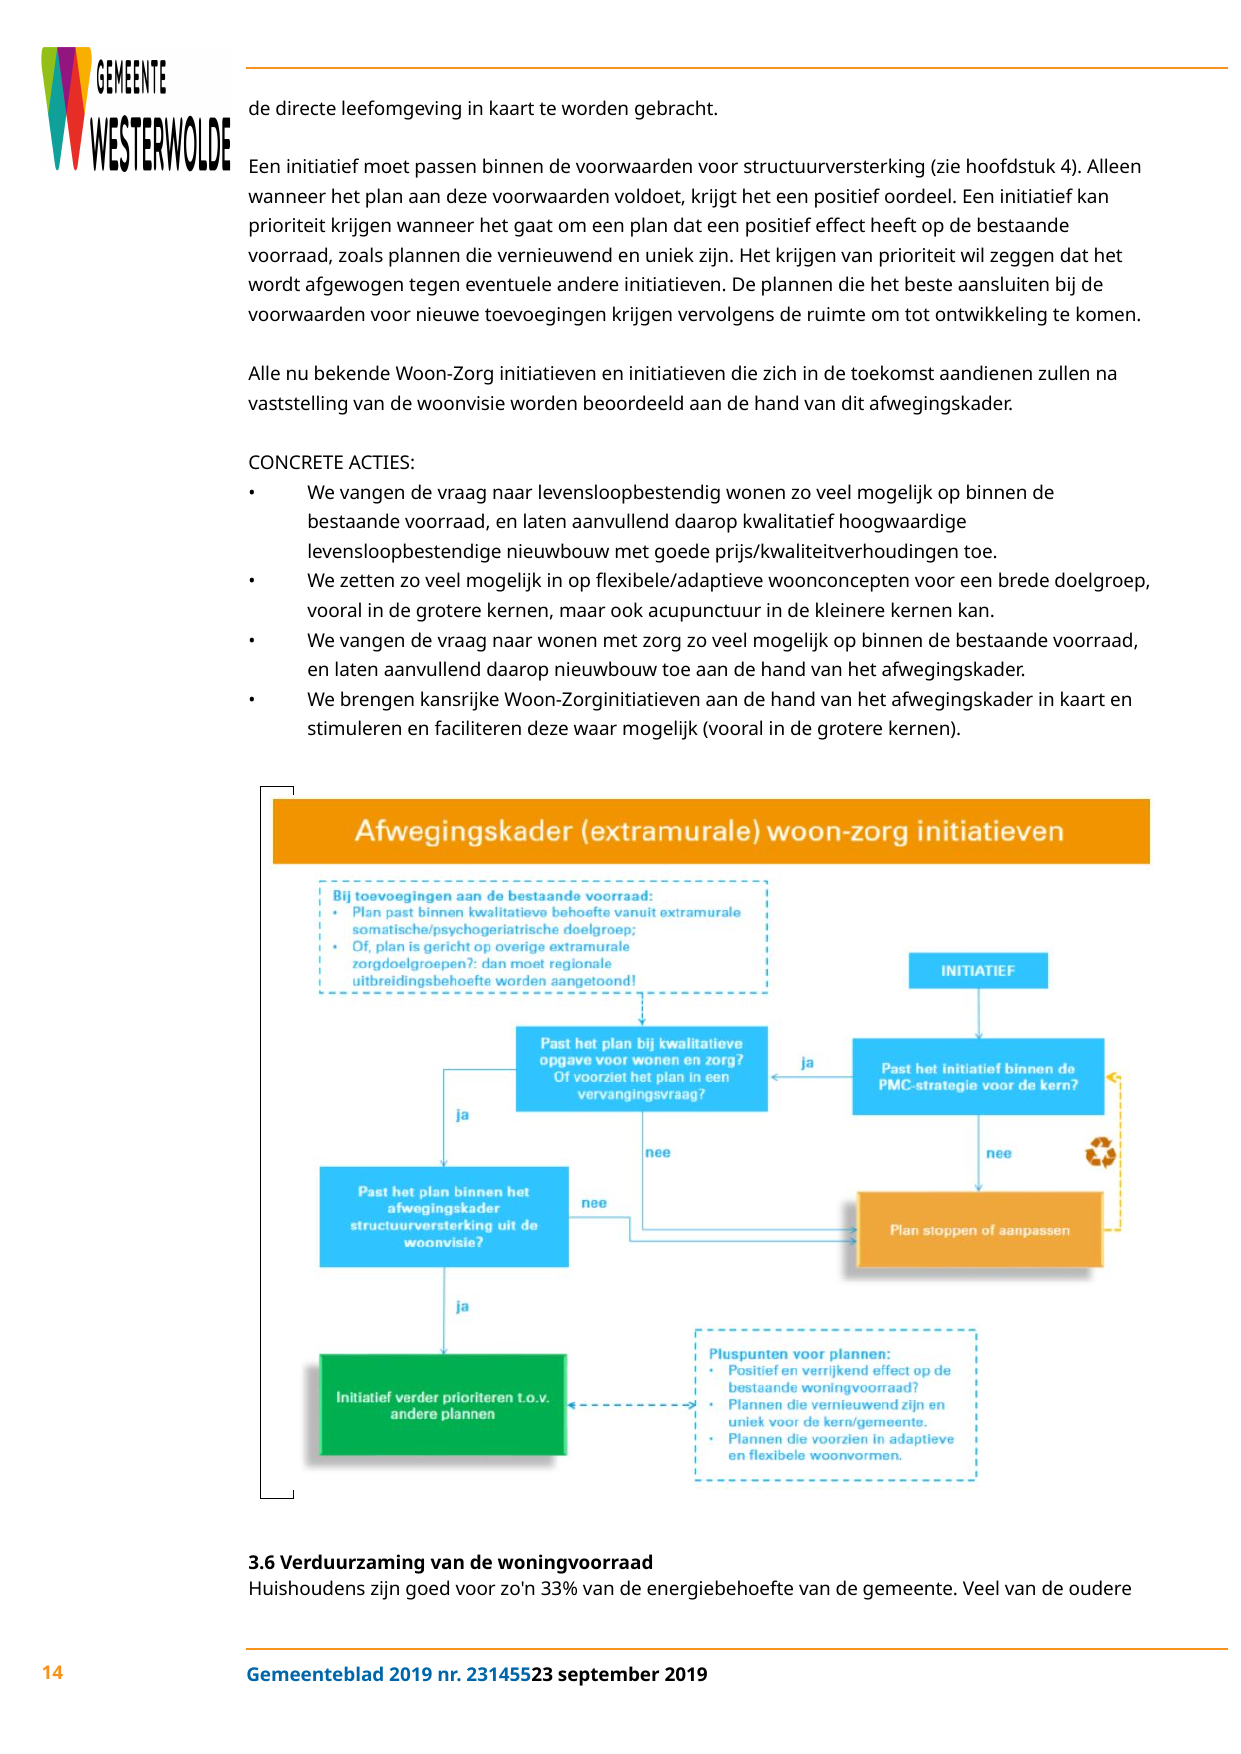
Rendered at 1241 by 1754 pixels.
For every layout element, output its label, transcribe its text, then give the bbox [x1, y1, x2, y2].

text Een initiatief moet passen binnen de voorwaarden voor structuurversterking (zie hoofdstuk 4). Alleen wanneer het plan aan deze voorwaarden voldoet, krijgt het een positief oordeel. Een initiatief kan prioriteit krijgen wanneer het gaat om een plan dat een positief effect heeft op de bestaande voorraad, zoals plannen die vernieuwend en uniek zijn. Het krijgen van prioriteit wil zeggen dat het wordt afgewogen tegen eventuele andere initiatieven. De plannen die het beste aansluiten bij de voorwaarden voor nieuwe toevoegingen krijgen vervolgens de ruimte om tot ontwikkeling te komen. [248, 153, 1152, 327]
text Huishoudens zijn goed voor zo'n 33% van de energiebehoefte van de gemeente. Veel van de oudere [248, 1575, 1152, 1601]
picture [41, 47, 231, 172]
table_header de directe leefomgeving in kaart te worden gebracht. [248, 95, 1152, 121]
table_header CONCRETE ACTIES: We vangen de vraag naar levensloopbestendig wonen zo veel mogelijk op binnen de bestaande voorraad, en laten aanvullend daarop kwalitatief hoogwaardige levensloopbestendige nieuwbouw met goede prijs/kwaliteitverhoudingen toe. We zetten zo veel mogelijk in op flexibele/adaptieve woonconcepten voor een brede doelgroep, vooral in de grotere kernen, maar ook acupunctuur in de kleinere kernen kan. We vangen de vraag naar wonen met zorg zo veel mogelijk op binnen de bestaande voorraad, en laten aanvullend daarop nieuwbouw toe aan de hand van het afwegingskader. We brengen kansrijke Woon-Zorginitiatieven aan de hand van het afwegingskader in kaart en stimuleren en faciliteren deze waar mogelijk (vooral in de grotere kernen). [248, 449, 1152, 741]
text Alle nu bekende Woon-Zorg initiatieven en initiatieven die zich in de toekomst aandienen zullen na vaststelling van de woonvisie worden beoordeeld aan de hand van dit afwegingskader. [248, 360, 1152, 416]
text 3.6 Verduurzaming van de woningvoorraad [248, 1549, 1152, 1575]
picture [268, 795, 1155, 1490]
